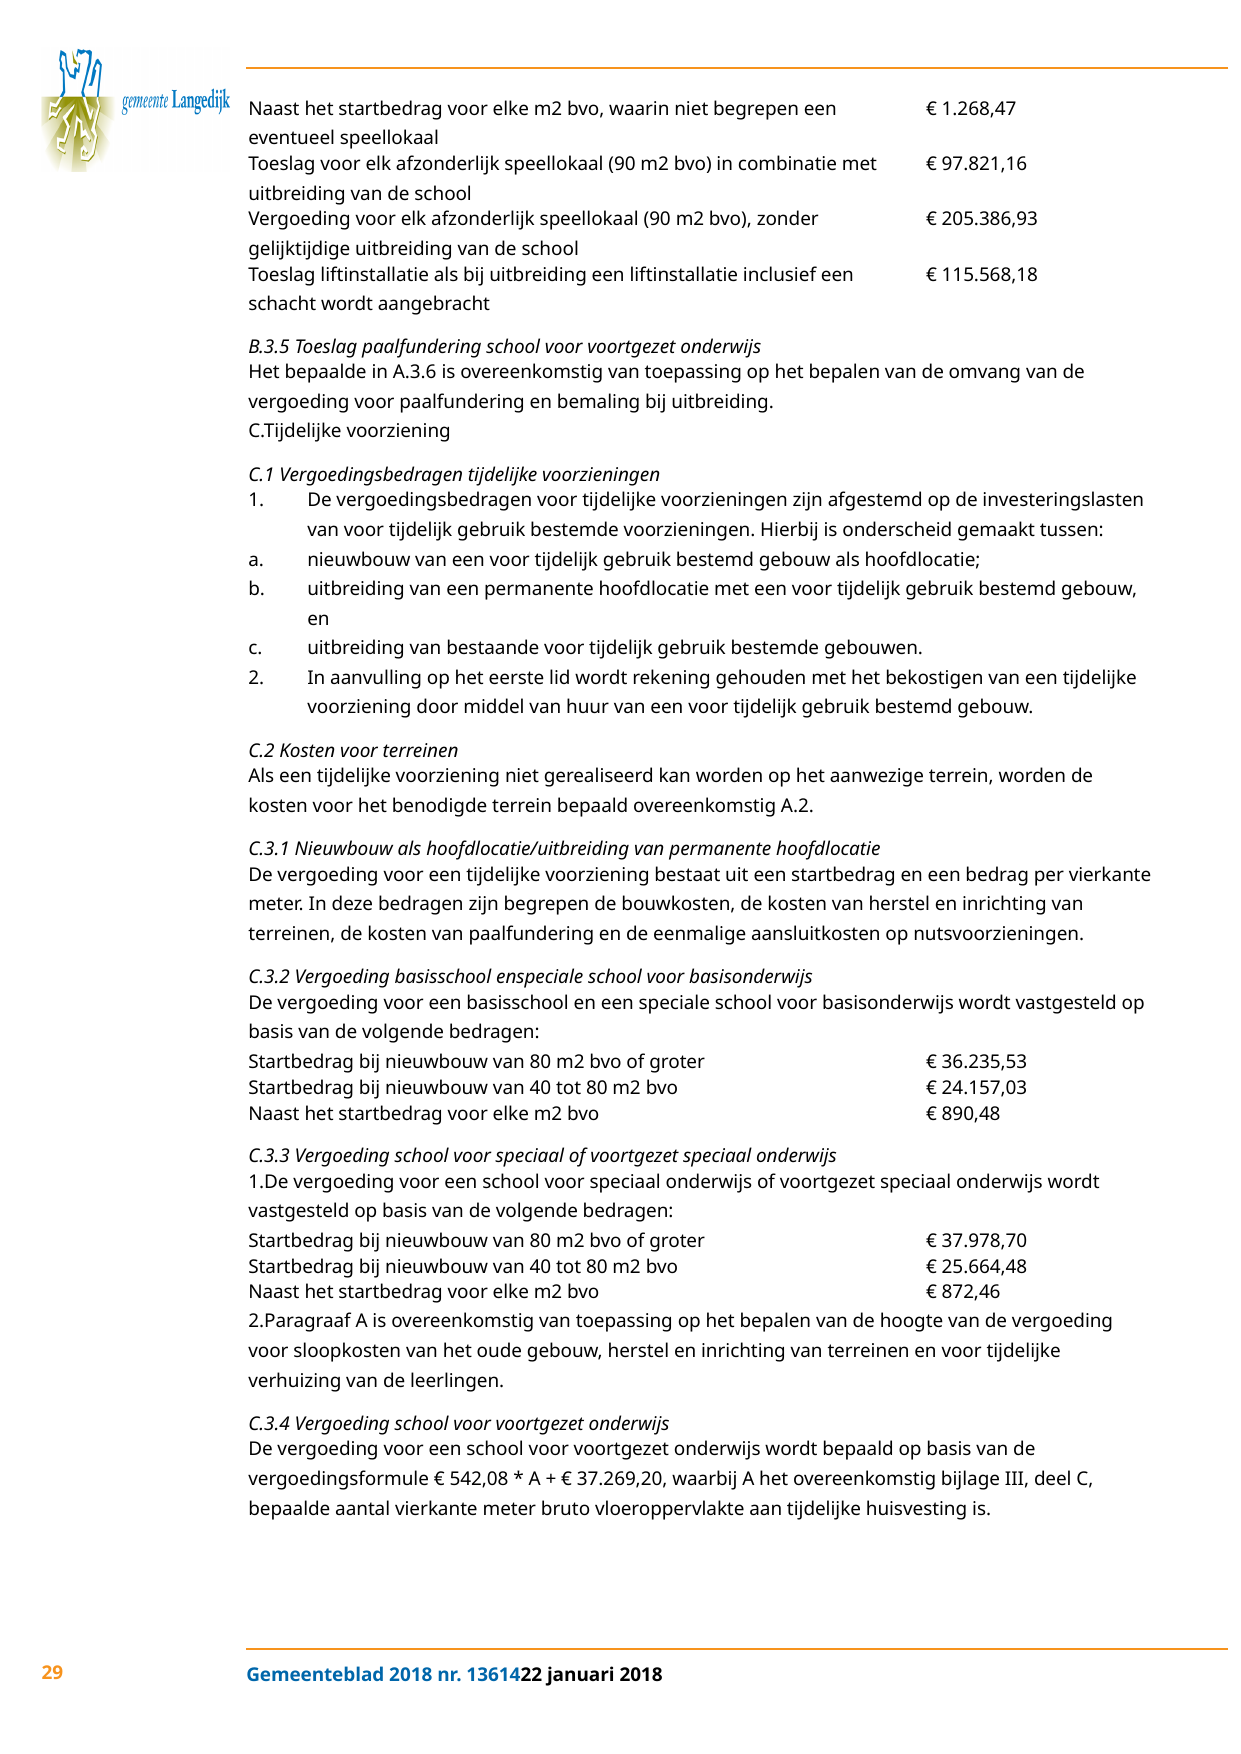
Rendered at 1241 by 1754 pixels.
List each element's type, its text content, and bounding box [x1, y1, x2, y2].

table_cell Startbedrag bij nieuwbouw van 40 tot 80 m2 bvo [248, 1074, 926, 1100]
table_cell € 205.386,93 [926, 205, 1152, 261]
table_cell € 24.157,03 [926, 1074, 1152, 1100]
table_cell Naast het startbedrag voor elke m2 bvo, waarin niet begrepen een eventueel speellokaal [248, 95, 926, 150]
table_cell € 1.268,47 [926, 95, 1152, 150]
table_header Startbedrag bij nieuwbouw van 80 m2 bvo of groter [248, 1227, 926, 1253]
text De vergoeding voor een basisschool en een speciale school voor basisonderwijs wordt vastgesteld op basis van de volgende bedragen: [248, 989, 1152, 1044]
list In aanvulling op het eerste lid wordt rekening gehouden met het bekostigen van een tijdelijke voorziening door middel van huur van een voor tijdelijk gebruik bestemd gebouw. [248, 664, 1152, 719]
text C.3.2 Vergoeding basisschool enspeciale school voor basisonderwijs [248, 963, 1152, 989]
table_cell € 25.664,48 [926, 1253, 1152, 1279]
text C.3.4 Vergoeding school voor voortgezet onderwijs [248, 1410, 1152, 1436]
text C.Tijdelijke voorziening [248, 418, 1152, 443]
table_cell € 115.568,18 [926, 261, 1152, 316]
text 2.Paragraaf A is overeenkomstig van toepassing op het bepalen van de hoogte van de vergoeding voor sloopkosten van het oude gebouw, herstel en inrichting van terreinen en voor tijdelijke verhuizing van de leerlingen. [248, 1308, 1152, 1392]
text Het bepaalde in A.3.6 is overeenkomstig van toepassing op het bepalen van de omvang van de vergoeding voor paalfundering en bemaling bij uitbreiding. [248, 358, 1152, 414]
list uitbreiding van een permanente hoofdlocatie met een voor tijdelijk gebruik bestemd gebouw, en [248, 575, 1152, 631]
table_cell € 872,46 [926, 1279, 1152, 1304]
list nieuwbouw van een voor tijdelijk gebruik bestemd gebouw als hoofdlocatie; [248, 546, 1152, 571]
text C.3.3 Vergoeding school voor speciaal of voortgezet speciaal onderwijs [248, 1142, 1152, 1168]
text C.3.1 Nieuwbouw als hoofdlocatie/uitbreiding van permanente hoofdlocatie [248, 835, 1152, 861]
table_cell Vergoeding voor elk afzonderlijk speellokaal (90 m2 bvo), zonder gelijktijdige uitbreiding van de school [248, 205, 926, 261]
text C.2 Kosten voor terreinen [248, 737, 1152, 762]
table_header € 37.978,70 [926, 1227, 1152, 1253]
list uitbreiding van bestaande voor tijdelijk gebruik bestemde gebouwen. [248, 634, 1152, 660]
table_cell Startbedrag bij nieuwbouw van 40 tot 80 m2 bvo [248, 1253, 926, 1279]
text De vergoeding voor een school voor voortgezet onderwijs wordt bepaald op basis van de vergoedingsformule € 542,08 * A + € 37.269,20, waarbij A het overeenkomstig bijlage III, deel C, bepaalde aantal vierkante meter bruto vloeroppervlakte aan tijdelijke huisvesting is. [248, 1436, 1152, 1521]
text B.3.5 Toeslag paalfundering school voor voortgezet onderwijs [248, 333, 1152, 358]
text 1.De vergoeding voor een school voor speciaal onderwijs of voortgezet speciaal onderwijs wordt vastgesteld op basis van de volgende bedragen: [248, 1168, 1152, 1223]
table_cell € 890,48 [926, 1100, 1152, 1125]
list De vergoedingsbedragen voor tijdelijke voorzieningen zijn afgestemd op de investeringslasten van voor tijdelijk gebruik bestemde voorzieningen. Hierbij is onderscheid gemaakt tussen: [248, 487, 1152, 542]
table_header € 36.235,53 [926, 1048, 1152, 1074]
table_cell € 97.821,16 [926, 150, 1152, 205]
table_cell Toeslag liftinstallatie als bij uitbreiding een liftinstallatie inclusief een schacht wordt aangebracht [248, 261, 926, 316]
text C.1 Vergoedingsbedragen tijdelijke voorzieningen [248, 461, 1152, 487]
table_cell Toeslag voor elk afzonderlijk speellokaal (90 m2 bvo) in combinatie met uitbreiding van de school [248, 150, 926, 205]
text De vergoeding voor een tijdelijke voorziening bestaat uit een startbedrag en een bedrag per vierkante meter. In deze bedragen zijn begrepen de bouwkosten, de kosten van herstel en inrichting van terreinen, de kosten van paalfundering en de eenmalige aansluitkosten op nutsvoorzieningen. [248, 861, 1152, 946]
table_cell Naast het startbedrag voor elke m2 bvo [248, 1100, 926, 1125]
text Als een tijdelijke voorziening niet gerealiseerd kan worden op het aanwezige terrein, worden de kosten voor het benodigde terrein bepaald overeenkomstig A.2. [248, 762, 1152, 818]
picture [41, 47, 231, 172]
table_header Startbedrag bij nieuwbouw van 80 m2 bvo of groter [248, 1048, 926, 1074]
table_cell Naast het startbedrag voor elke m2 bvo [248, 1279, 926, 1304]
